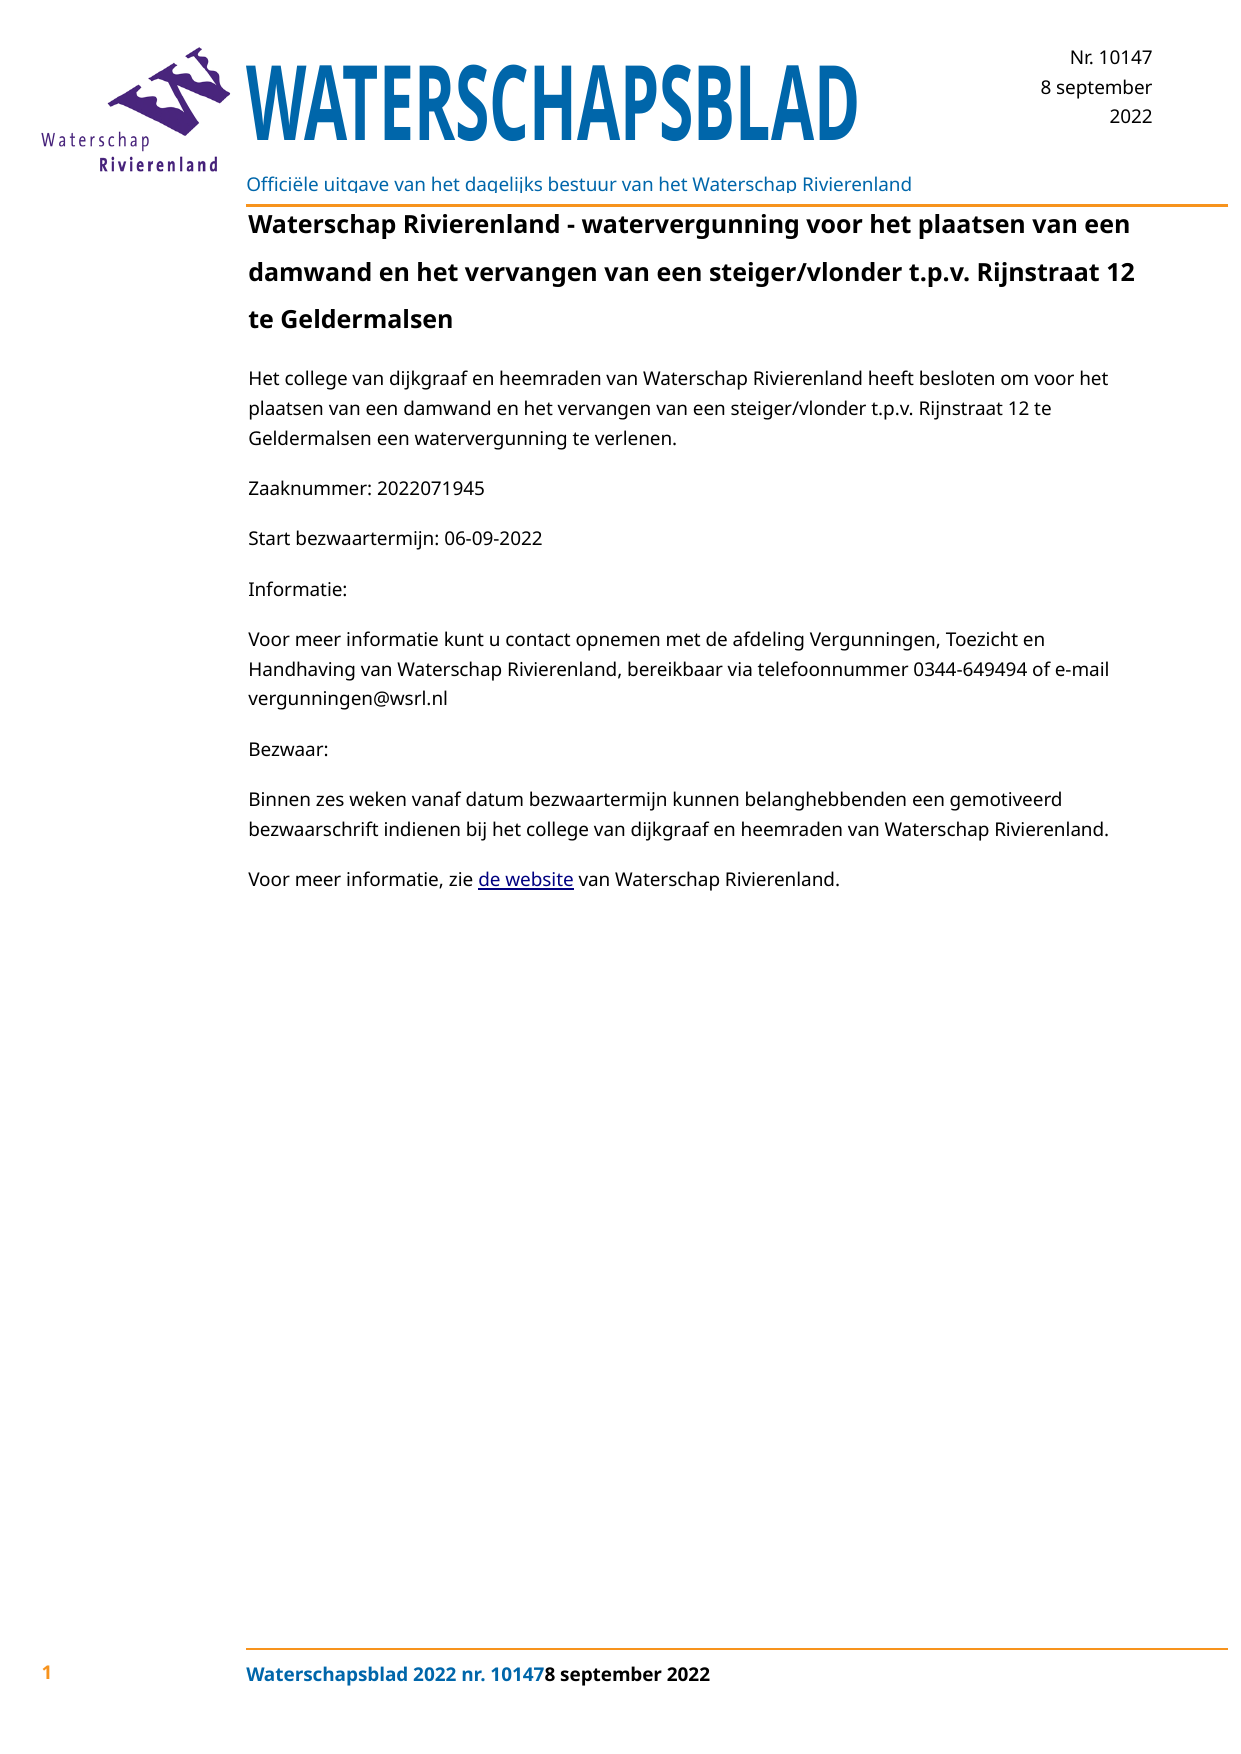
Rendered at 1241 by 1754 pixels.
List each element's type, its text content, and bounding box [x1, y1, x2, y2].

text Waterschap Rivierenland - watervergunning voor het plaatsen van een damwand en het vervangen van een steiger/vlonder t.p.v. Rijnstraat 12 te Geldermalsen [248, 207, 1152, 336]
text Het college van dijkgraaf en heemraden van Waterschap Rivierenland heeft besloten om voor het plaatsen van een damwand en het vervangen van een steiger/vlonder t.p.v. Rijnstraat 12 te Geldermalsen een watervergunning te verlenen. [248, 366, 1152, 450]
text Binnen zes weken vanaf datum bezwaartermijn kunnen belanghebbenden een gemotiveerd bezwaarschrift indienen bij het college van dijkgraaf en heemraden van Waterschap Rivierenland. [248, 786, 1152, 842]
text Bezwaar: [248, 736, 1152, 762]
text Voor meer informatie kunt u contact opnemen met de afdeling Vergunningen, Toezicht en Handhaving van Waterschap Rivierenland, bereikbaar via telefoonnummer 0344-649494 of e-mail vergunningen@wsrl.nl [248, 626, 1152, 711]
text Zaaknummer: 2022071945 [248, 475, 1152, 501]
text Voor meer informatie, zie de website van Waterschap Rivierenland. [248, 866, 1152, 892]
picture [41, 47, 231, 172]
text Informatie: [248, 576, 1152, 602]
text Start bezwaartermijn: 06-09-2022 [248, 526, 1152, 551]
